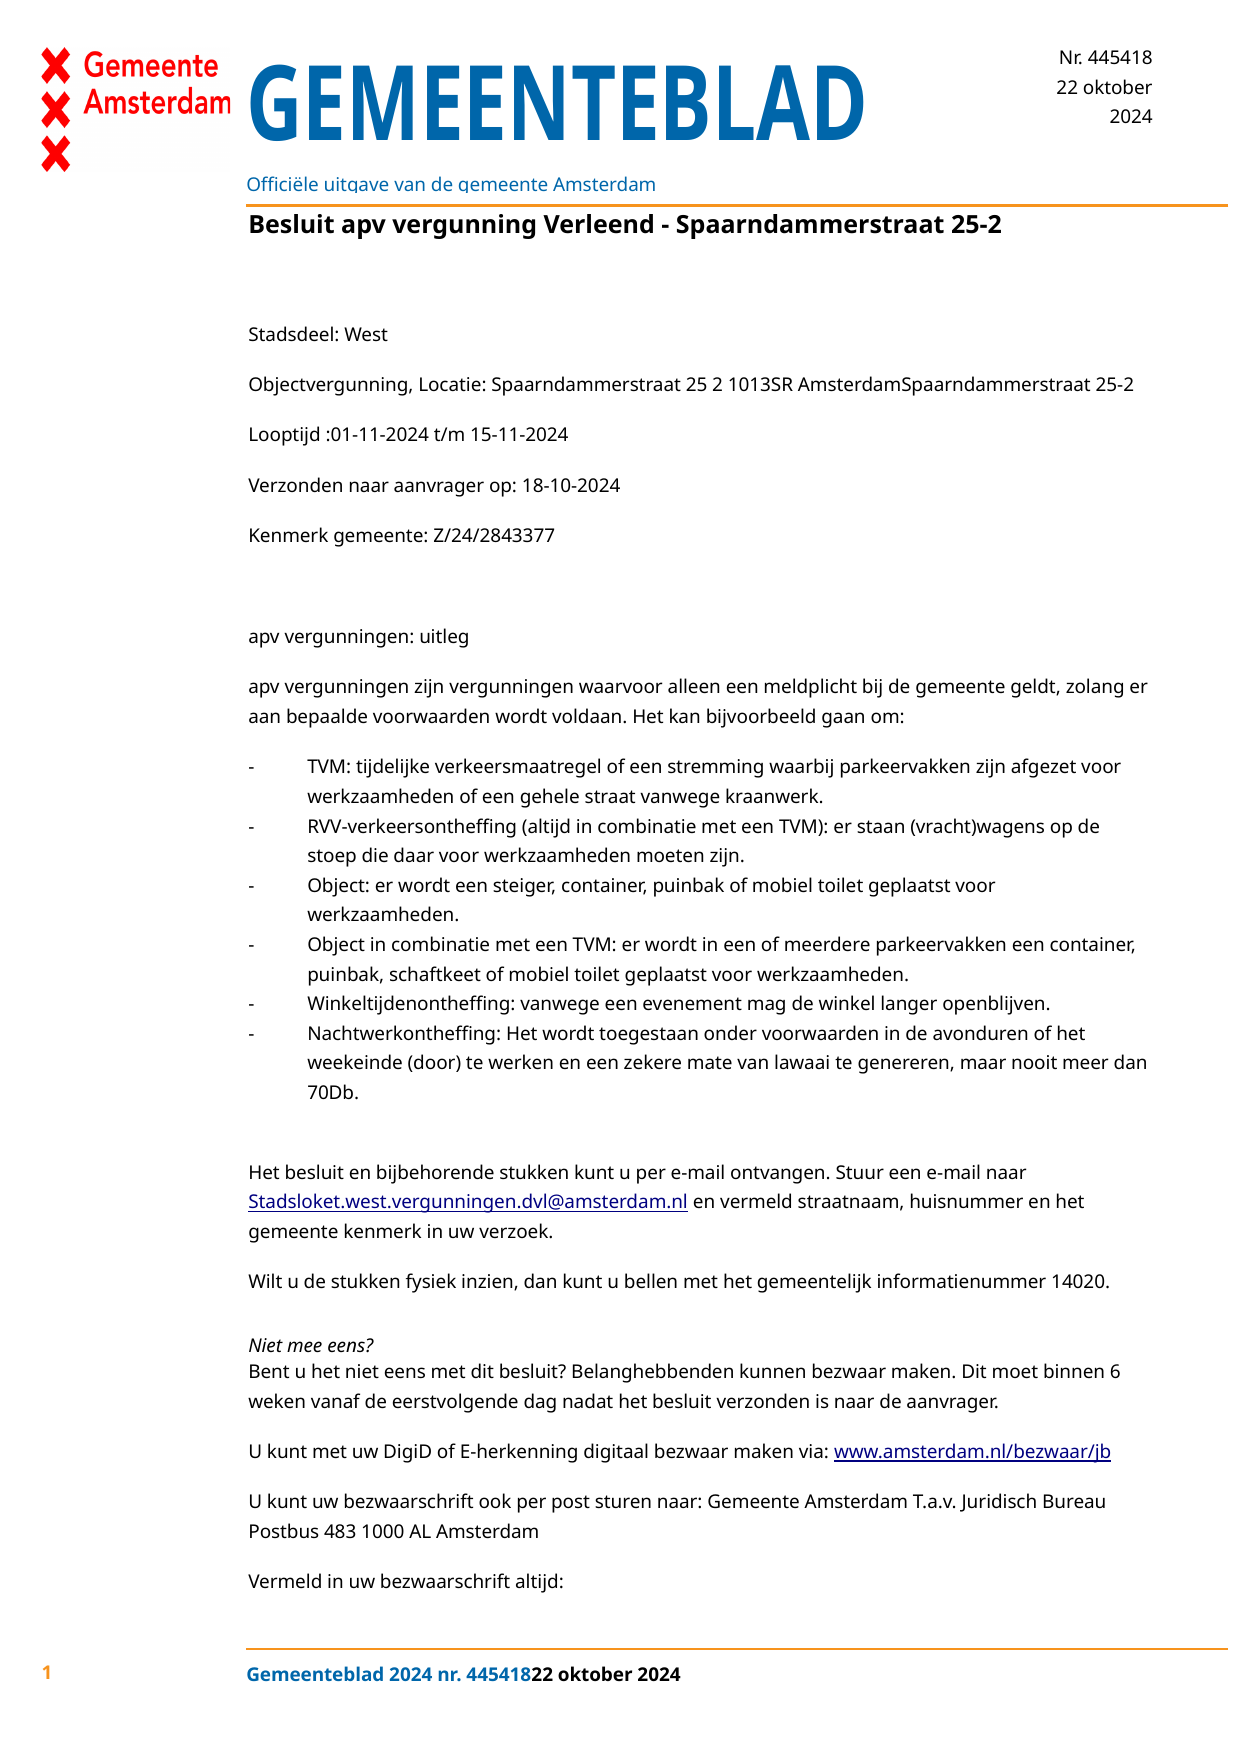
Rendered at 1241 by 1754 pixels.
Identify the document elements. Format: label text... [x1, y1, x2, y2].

text apv vergunningen: uitleg [248, 623, 1152, 649]
text Niet mee eens? [248, 1333, 1152, 1358]
text U kunt uw bezwaarschrift ook per post sturen naar: Gemeente Amsterdam T.a.v. Juridisch Bureau Postbus 483 1000 AL Amsterdam [248, 1489, 1152, 1544]
text Besluit apv vergunning Verleend - Spaarndammerstraat 25-2 [248, 207, 1152, 241]
text Verzonden naar aanvrager op: 18-10-2024 [248, 472, 1152, 498]
text Wilt u de stukken fysiek inzien, dan kunt u bellen met het gemeentelijk informatienummer 14020. [248, 1269, 1152, 1294]
text Stadsdeel: West [248, 321, 1152, 346]
text Kenmerk gemeente: Z/24/2843377 [248, 522, 1152, 548]
text Bent u het niet eens met dit besluit? Belanghebbenden kunnen bezwaar maken. Dit moet binnen 6 weken vanaf de eerstvolgende dag nadat het besluit verzonden is naar de aanvrager. [248, 1358, 1152, 1414]
text Vermeld in uw bezwaarschrift altijd: [248, 1569, 1152, 1594]
picture [41, 47, 231, 172]
text Objectvergunning, Locatie: Spaarndammerstraat 25 2 1013SR AmsterdamSpaarndammerstraat 25-2 [248, 371, 1152, 397]
text Looptijd :01-11-2024 t/m 15-11-2024 [248, 422, 1152, 447]
list Winkeltijdenontheffing: vanwege een evenement mag de winkel langer openblijven. [248, 990, 1152, 1016]
text Het besluit en bijbehorende stukken kunt u per e-mail ontvangen. Stuur een e-mail naar Stadsloket.west.vergunningen.dvl@amsterdam.nl en vermeld straatnaam, huisnummer en het gemeente kenmerk in uw verzoek. [248, 1159, 1152, 1244]
list Object: er wordt een steiger, container, puinbak of mobiel toilet geplaatst voor werkzaamheden. [248, 872, 1152, 927]
text U kunt met uw DigiD of E-herkenning digitaal bezwaar maken via: www.amsterdam.nl/bezwaar/jb [248, 1438, 1152, 1464]
list Nachtwerkontheffing: Het wordt toegestaan onder voorwaarden in de avonduren of het weekeinde (door) te werken en een zekere mate van lawaai te genereren, maar nooit meer dan 70Db. [248, 1020, 1152, 1105]
list RVV-verkeersontheffing (altijd in combinatie met een TVM): er staan (vracht)wagens op de stoep die daar voor werkzaamheden moeten zijn. [248, 813, 1152, 868]
list TVM: tijdelijke verkeersmaatregel of een stremming waarbij parkeervakken zijn afgezet voor werkzaamheden of een gehele straat vanwege kraanwerk. [248, 754, 1152, 809]
list Object in combinatie met een TVM: er wordt in een of meerdere parkeervakken een container, puinbak, schaftkeet of mobiel toilet geplaatst voor werkzaamheden. [248, 931, 1152, 986]
text apv vergunningen zijn vergunningen waarvoor alleen een meldplicht bij de gemeente geldt, zolang er aan bepaalde voorwaarden wordt voldaan. Het kan bijvoorbeeld gaan om: [248, 674, 1152, 729]
